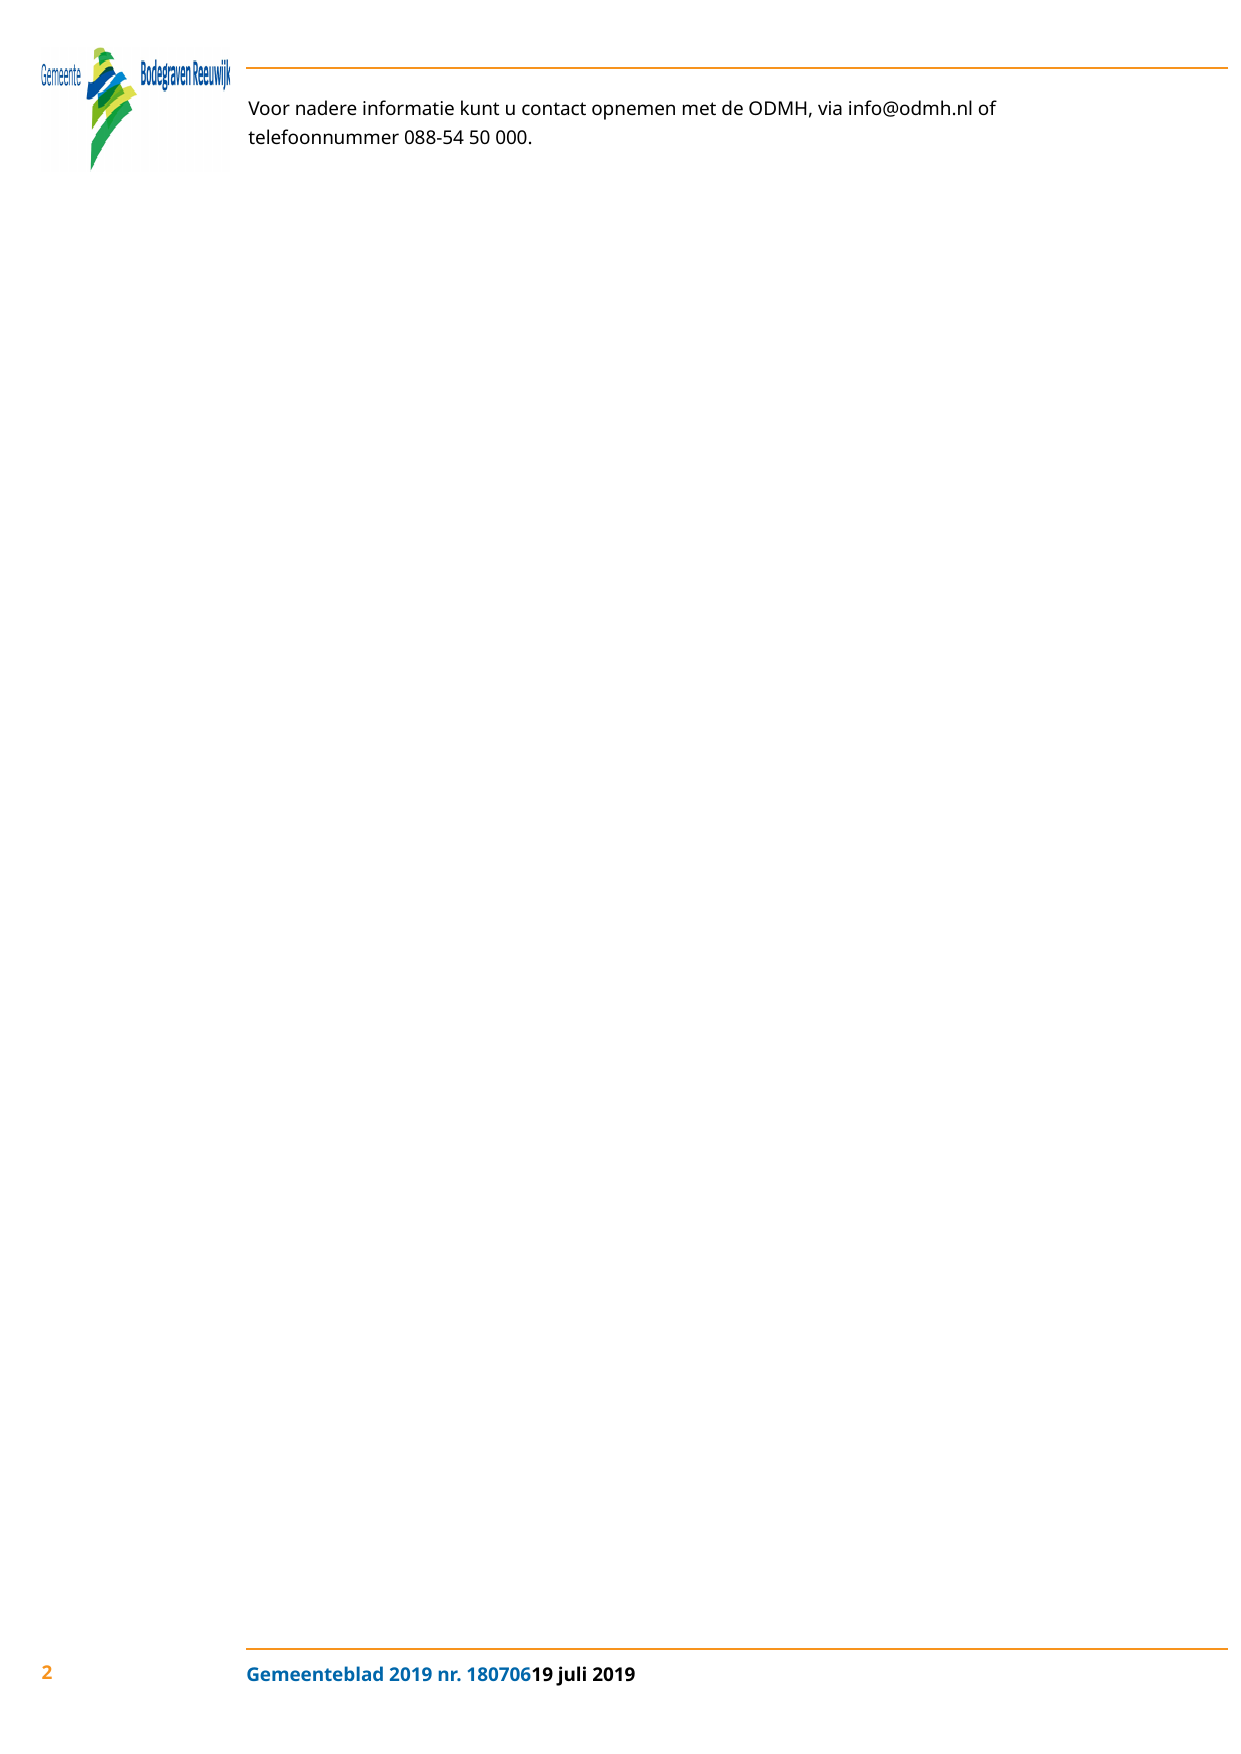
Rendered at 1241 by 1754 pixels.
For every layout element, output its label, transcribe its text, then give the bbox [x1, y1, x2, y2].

text Voor nadere informatie kunt u contact opnemen met de ODMH, via info@odmh.nl of telefoonnummer 088-54 50 000. [248, 95, 1152, 150]
picture [41, 47, 231, 172]
